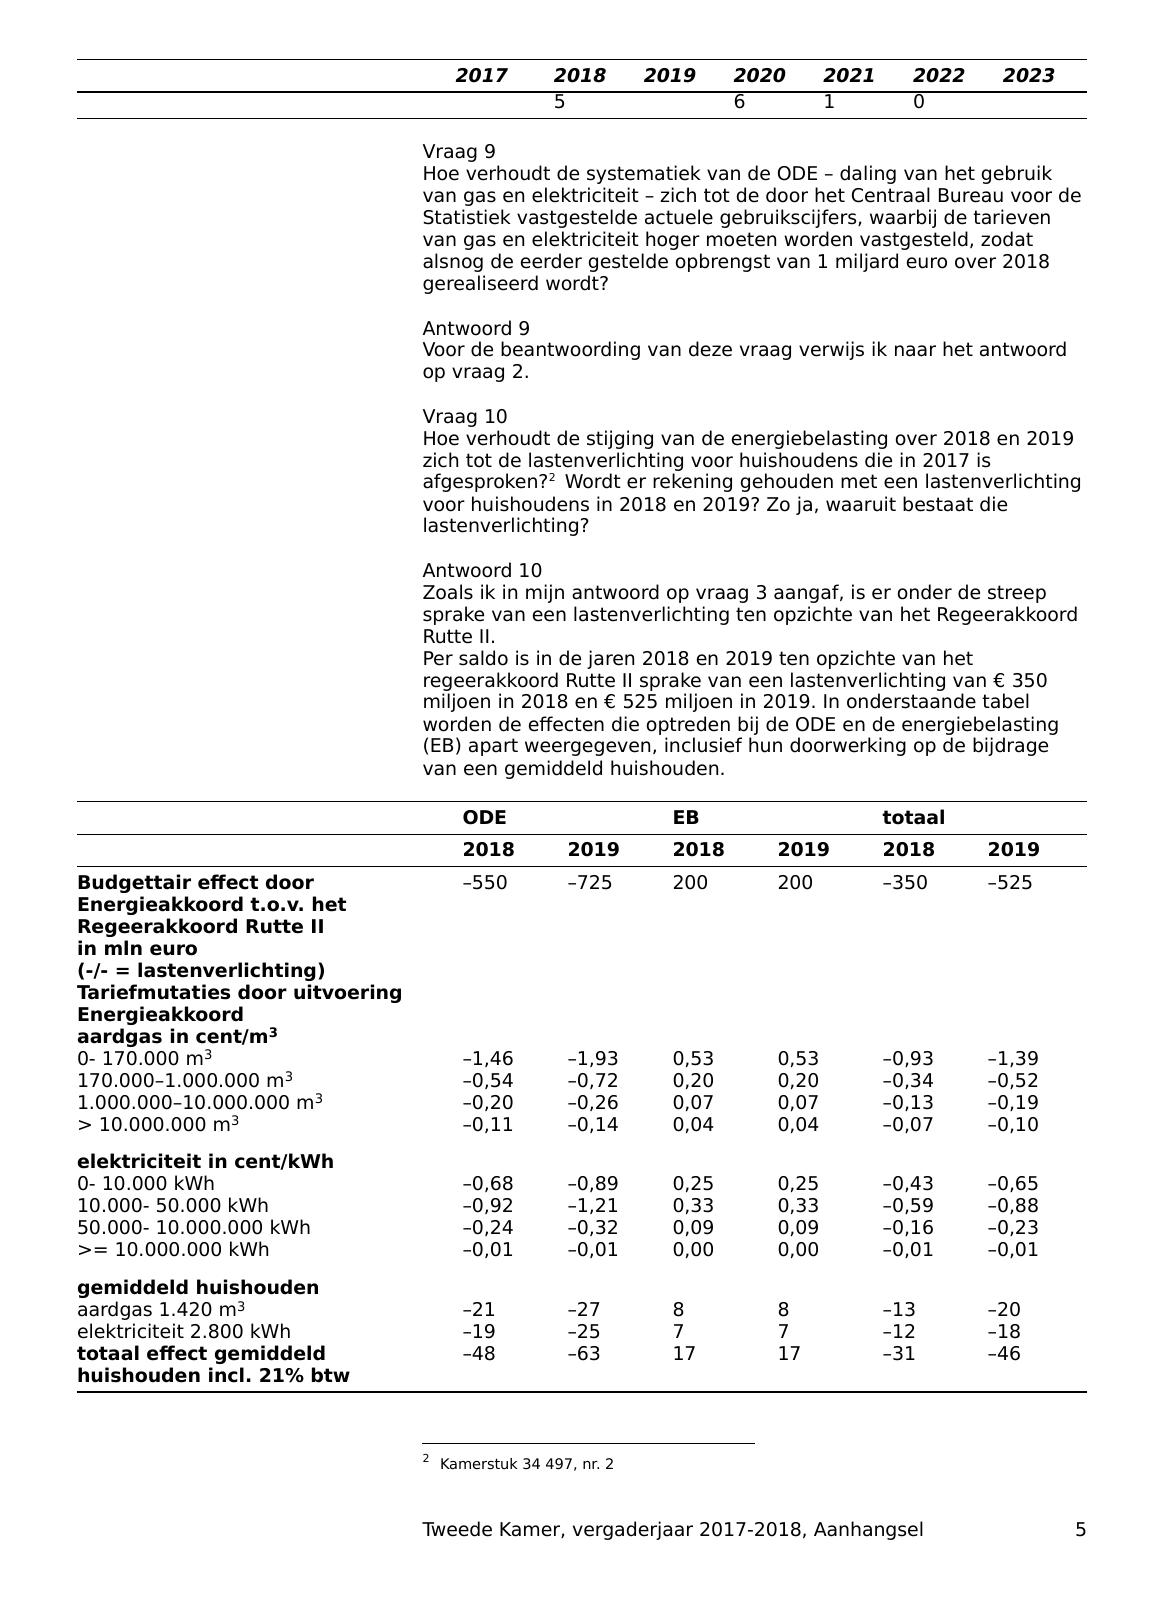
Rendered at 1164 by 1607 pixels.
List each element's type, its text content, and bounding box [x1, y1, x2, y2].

table_cell –350 [876, 867, 981, 982]
table_cell [981, 1026, 1087, 1048]
table_cell 0,09 [666, 1217, 771, 1239]
table_cell 2018 [666, 835, 771, 866]
table_cell –0,93 [876, 1048, 981, 1069]
table_cell –19 [456, 1321, 561, 1343]
text Hoe verhoudt de stijging van de energiebelasting over 2018 en 2019 zich tot de lastenverlichting voor huishoudens die in 2017 is afgesproken? Wordt er rekening gehouden met een lastenverlichting voor huishoudens in 2018 en 2019? Zo ja, waaruit bestaat die lastenverlichting? [422, 427, 1087, 537]
table_cell –21 [456, 1299, 561, 1321]
table_cell 2019 [561, 835, 666, 866]
table_cell –0,52 [981, 1070, 1087, 1092]
table_cell 8 [771, 1299, 876, 1321]
table_cell –0,32 [561, 1217, 666, 1239]
table_cell [876, 1277, 981, 1299]
table_cell [561, 1136, 666, 1151]
table_cell 2019 [981, 835, 1087, 866]
table_cell –0,01 [561, 1239, 666, 1261]
table_cell –0,72 [561, 1070, 666, 1092]
table_cell –725 [561, 867, 666, 982]
table_cell [666, 1026, 771, 1048]
table_cell 2018 [456, 835, 561, 866]
table_cell 0,04 [771, 1114, 876, 1136]
table_cell [771, 1136, 876, 1151]
table_cell –0,24 [456, 1217, 561, 1239]
table_cell –18 [981, 1321, 1087, 1343]
table_cell 7 [771, 1321, 876, 1343]
table_cell –31 [876, 1343, 981, 1391]
table_cell Tariefmutaties door uitvoering Energieakkoord [77, 982, 456, 1026]
table_cell –20 [981, 1299, 1087, 1321]
table_cell >= 10.000.000 kWh [77, 1239, 456, 1261]
table_cell 0- 10.000 kWh [77, 1173, 456, 1195]
table_cell –12 [876, 1321, 981, 1343]
text Per saldo is in de jaren 2018 en 2019 ten opzichte van het regeerakkoord Rutte II sprake van een lastenverlichting van € 350 miljoen in 2018 en € 525 miljoen in 2019. In onderstaande tabel worden de effecten die optreden bij de ODE en de energiebelasting (EB) apart weergegeven, inclusief hun doorwerking op de bijdrage van een gemiddeld huishouden. [422, 647, 1087, 779]
table_cell 0- 170.000 m3 [77, 1048, 456, 1069]
table_header 2023 [997, 60, 1087, 91]
table_cell –25 [561, 1321, 666, 1343]
table_cell > 10.000.000 m3 [77, 1114, 456, 1136]
table_cell [666, 1277, 771, 1299]
table_cell [876, 1261, 981, 1277]
table_cell 1.000.000–10.000.000 m3 [77, 1092, 456, 1113]
table_cell [666, 1151, 771, 1173]
table_cell –0,34 [876, 1070, 981, 1092]
table_header ODE [456, 802, 666, 834]
table_cell [981, 1261, 1087, 1277]
table_cell 17 [771, 1343, 876, 1391]
table_cell –0,23 [981, 1217, 1087, 1239]
table_cell –13 [876, 1299, 981, 1321]
table_cell 0,25 [771, 1173, 876, 1195]
table_cell –525 [981, 867, 1087, 982]
table_cell [456, 1261, 561, 1277]
table_cell [876, 1136, 981, 1151]
table_cell [456, 1277, 561, 1299]
table_cell [77, 1136, 456, 1151]
table_cell –0,01 [456, 1239, 561, 1261]
table_cell –0,54 [456, 1070, 561, 1092]
table_cell [981, 1151, 1087, 1173]
table_cell 0,53 [771, 1048, 876, 1069]
table_cell [981, 1136, 1087, 1151]
table_cell [997, 93, 1087, 118]
table_cell 0,20 [666, 1070, 771, 1092]
table_header 2018 [548, 60, 637, 91]
table_cell [77, 1261, 456, 1277]
table_cell [981, 1277, 1087, 1299]
table_cell 6 [728, 93, 817, 118]
table_cell [876, 1151, 981, 1173]
table_cell [456, 1136, 561, 1151]
table_cell –0,43 [876, 1173, 981, 1195]
table_header 2022 [907, 60, 997, 91]
table_cell 0,53 [666, 1048, 771, 1069]
table_cell [456, 1151, 561, 1173]
text Zoals ik in mijn antwoord op vraag 3 aangaf, is er onder de streep sprake van een lastenverlichting ten opzichte van het Regeerakkoord Rutte II. [422, 582, 1087, 647]
table_cell –0,20 [456, 1092, 561, 1113]
table_cell 170.000–1.000.000 m3 [77, 1070, 456, 1092]
table_header EB [666, 802, 876, 834]
table_cell –1,93 [561, 1048, 666, 1069]
table_cell –0,11 [456, 1114, 561, 1136]
table_cell –0,59 [876, 1195, 981, 1217]
table_cell 0,00 [666, 1239, 771, 1261]
table_cell 5 [548, 93, 637, 118]
table_cell 0,20 [771, 1070, 876, 1092]
text Kamerstuk 34 497, nr. 2 [422, 1452, 1087, 1474]
table_cell totaal effect gemiddeld huishouden incl. 21% btw [77, 1343, 456, 1391]
table_cell –0,92 [456, 1195, 561, 1217]
table_cell 1 [817, 93, 907, 118]
table_cell 200 [771, 867, 876, 982]
table_cell –1,39 [981, 1048, 1087, 1069]
table_cell –46 [981, 1343, 1087, 1391]
table_cell [876, 1026, 981, 1048]
table_cell –0,89 [561, 1173, 666, 1195]
table_cell elektriciteit in cent/kWh [77, 1151, 456, 1173]
table_cell –0,01 [981, 1239, 1087, 1261]
text Vraag 9 [422, 141, 1087, 163]
table_cell 0,09 [771, 1217, 876, 1239]
table_cell [981, 982, 1087, 1026]
table_header 2021 [817, 60, 907, 91]
table_cell 7 [666, 1321, 771, 1343]
table_cell [666, 982, 771, 1026]
table_cell [561, 982, 666, 1026]
table_header totaal [876, 802, 1087, 834]
table_cell –0,01 [876, 1239, 981, 1261]
table_cell aardgas 1.420 m3 [77, 1299, 456, 1321]
table_cell –0,10 [981, 1114, 1087, 1136]
table_cell [456, 1026, 561, 1048]
table_cell [561, 1261, 666, 1277]
table_cell –0,26 [561, 1092, 666, 1113]
table_cell –0,07 [876, 1114, 981, 1136]
table_cell 50.000- 10.000.000 kWh [77, 1217, 456, 1239]
table_cell 0,33 [666, 1195, 771, 1217]
table_cell –0,14 [561, 1114, 666, 1136]
table_cell 2018 [876, 835, 981, 866]
table_cell [876, 982, 981, 1026]
table_cell 0,25 [666, 1173, 771, 1195]
table_cell elektriciteit 2.800 kWh [77, 1321, 456, 1343]
table_cell [771, 1261, 876, 1277]
table_cell [638, 93, 727, 118]
table_cell –0,88 [981, 1195, 1087, 1217]
table_cell 0,04 [666, 1114, 771, 1136]
table_cell –63 [561, 1343, 666, 1391]
table_cell [456, 982, 561, 1026]
text Antwoord 10 [422, 559, 1087, 582]
table_cell [666, 1136, 771, 1151]
text Antwoord 9 [422, 317, 1087, 339]
table_cell [77, 835, 456, 866]
table_cell –27 [561, 1299, 666, 1321]
table_cell 0 [907, 93, 997, 118]
table_cell –0,68 [456, 1173, 561, 1195]
table_cell 17 [666, 1343, 771, 1391]
table_cell aardgas in cent/m3 [77, 1026, 456, 1048]
table_header 2017 [450, 60, 548, 91]
table_cell 0,33 [771, 1195, 876, 1217]
table_cell [771, 982, 876, 1026]
table_cell [666, 1261, 771, 1277]
text Voor de beantwoording van deze vraag verwijs ik naar het antwoord op vraag 2. [422, 339, 1087, 383]
table_cell gemiddeld huishouden [77, 1277, 456, 1299]
table_cell –0,65 [981, 1173, 1087, 1195]
table_cell [561, 1151, 666, 1173]
table_header 2020 [728, 60, 817, 91]
table_cell 2019 [771, 835, 876, 866]
table_cell [450, 93, 548, 118]
table_cell [771, 1026, 876, 1048]
table_cell –0,16 [876, 1217, 981, 1239]
table_cell [771, 1151, 876, 1173]
text Hoe verhoudt de systematiek van de ODE – daling van het gebruik van gas en elektriciteit – zich tot de door het Centraal Bureau voor de Statistiek vastgestelde actuele gebruikscijfers, waarbij de tarieven van gas en elektriciteit hoger moeten worden vastgesteld, zodat alsnog de eerder gestelde opbrengst van 1 miljard euro over 2018 gerealiseerd wordt? [422, 163, 1087, 295]
table_cell 0,07 [771, 1092, 876, 1113]
table_cell [561, 1277, 666, 1299]
table_cell Budgettair effect door Energieakkoord t.o.v. het Regeerakkoord Rutte II in mln euro (-/- = lastenverlichting) [77, 867, 456, 982]
table_header 2019 [638, 60, 727, 91]
table_cell 0,00 [771, 1239, 876, 1261]
table_cell –1,21 [561, 1195, 666, 1217]
table_cell 10.000- 50.000 kWh [77, 1195, 456, 1217]
table_header [77, 60, 449, 91]
table_cell 0,07 [666, 1092, 771, 1113]
table_cell –0,13 [876, 1092, 981, 1113]
table_cell –0,19 [981, 1092, 1087, 1113]
text Vraag 10 [422, 406, 1087, 427]
table_cell –48 [456, 1343, 561, 1391]
table_cell –550 [456, 867, 561, 982]
table_cell [771, 1277, 876, 1299]
table_cell [77, 93, 449, 118]
table_cell 8 [666, 1299, 771, 1321]
table_cell 200 [666, 867, 771, 982]
table_header [77, 802, 456, 834]
table_cell [561, 1026, 666, 1048]
table_cell –1,46 [456, 1048, 561, 1069]
